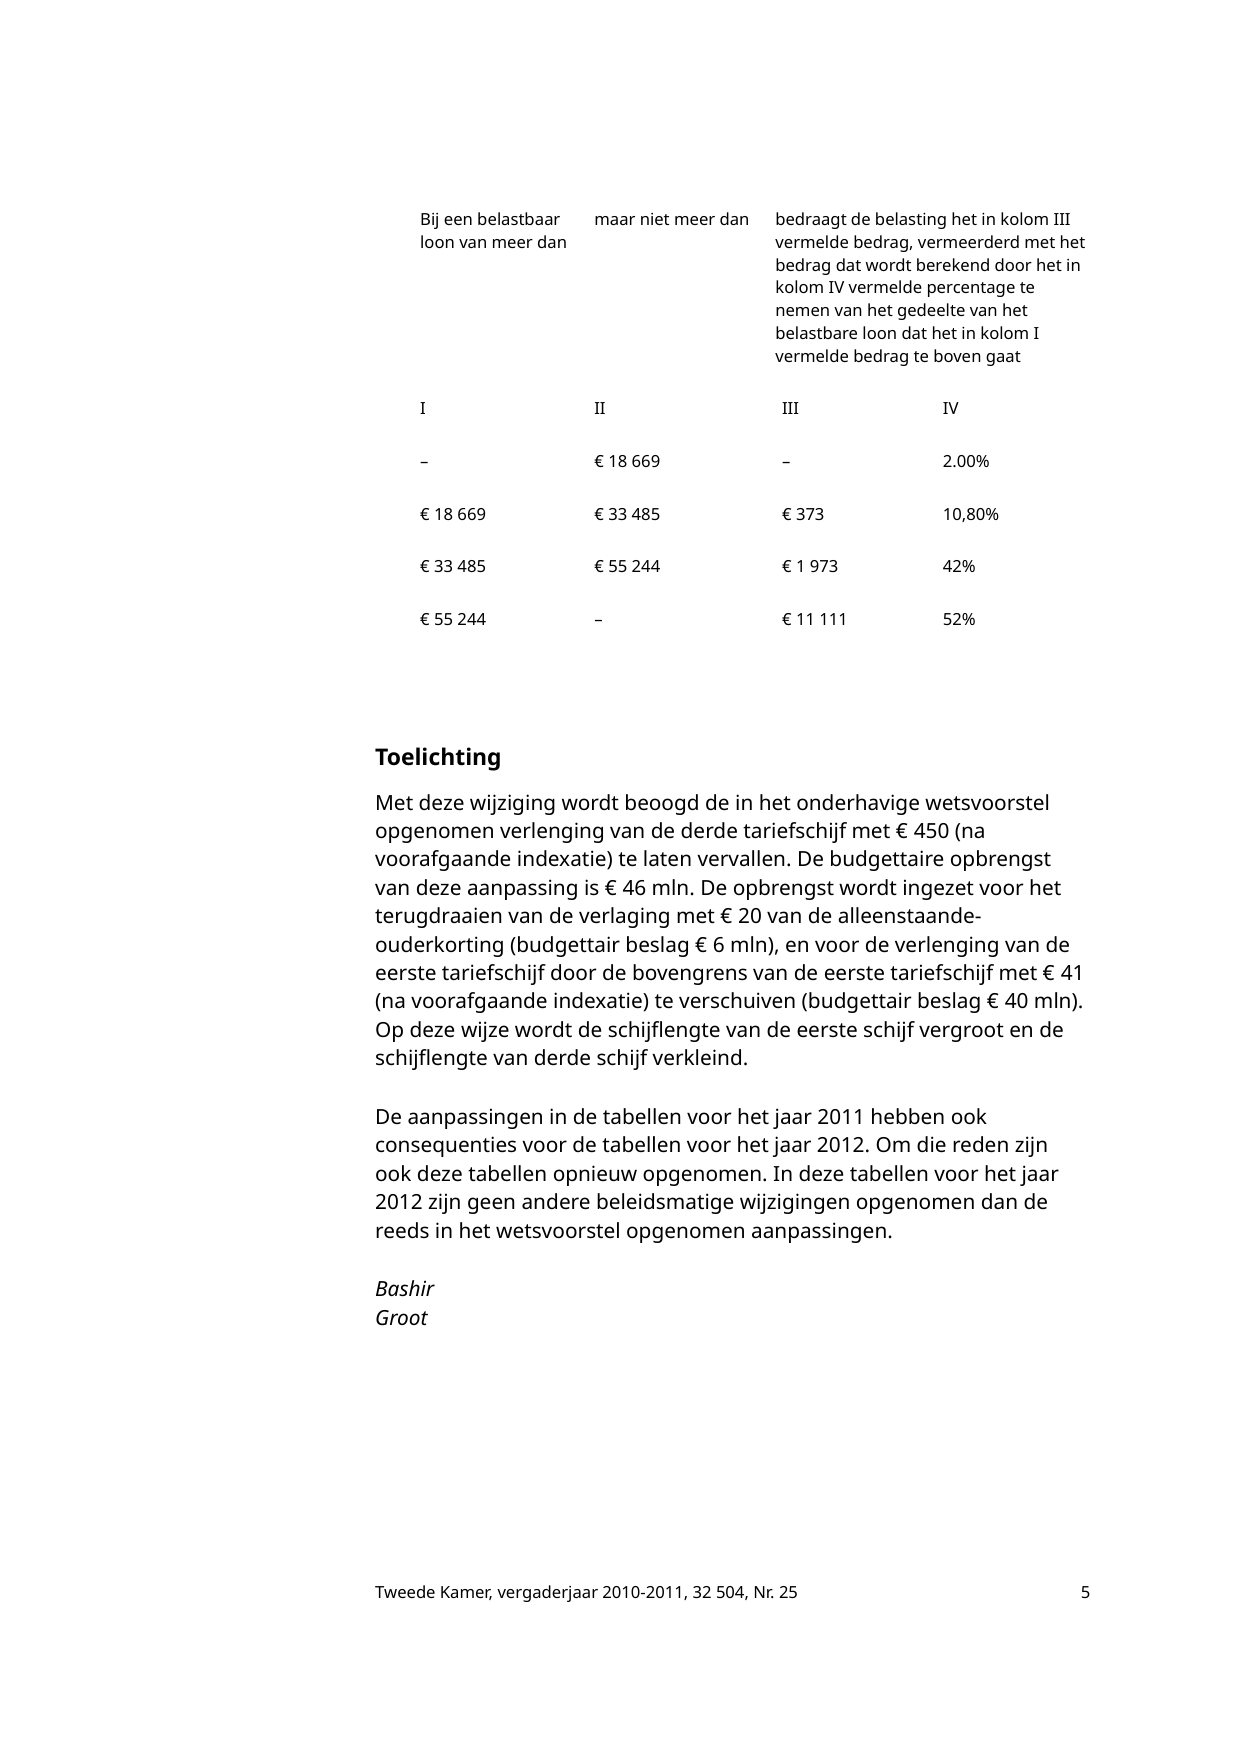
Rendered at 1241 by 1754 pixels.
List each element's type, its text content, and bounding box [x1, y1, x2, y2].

table_cell € 18 669 [594, 450, 782, 502]
table_cell – [420, 450, 594, 502]
table_header maar niet meer dan [594, 208, 775, 397]
table_cell € 55 244 [420, 608, 594, 660]
table_cell 42% [943, 555, 1090, 608]
table_cell 52% [943, 608, 1090, 660]
text Bashir [375, 1274, 1090, 1303]
table_cell 2.00% [943, 450, 1090, 502]
text Groot [375, 1303, 1090, 1331]
table_cell – [782, 450, 943, 502]
table_cell € 1 973 [782, 555, 943, 608]
table_cell € 11 111 [782, 608, 943, 660]
text Met deze wijziging wordt beoogd de in het onderhavige wetsvoorstel opgenomen verlenging van de derde tariefschijf met € 450 (na voorafgaande indexatie) te laten vervallen. De budgettaire opbrengst van deze aanpassing is € 46 mln. De opbrengst wordt ingezet voor het terugdraaien van de verlaging met € 20 van de alleenstaande-ouderkorting (budgettair beslag € 6 mln), en voor de verlenging van de eerste tariefschijf door de bovengrens van de eerste tariefschijf met € 41 (na voorafgaande indexatie) te verschuiven (budgettair beslag € 40 mln). Op deze wijze wordt de schijflengte van de eerste schijf vergroot en de schijflengte van derde schijf verkleind. [375, 788, 1090, 1072]
table_cell III [782, 397, 943, 449]
table_header bedraagt de belasting het in kolom III vermelde bedrag, vermeerderd met het bedrag dat wordt berekend door het in kolom IV vermelde percentage te nemen van het gedeelte van het belastbare loon dat het in kolom I vermelde bedrag te boven gaat [775, 208, 1090, 397]
table_header Bij een belastbaar loon van meer dan [420, 208, 594, 397]
table_cell I [420, 397, 594, 449]
text De aanpassingen in de tabellen voor het jaar 2011 hebben ook consequenties voor de tabellen voor het jaar 2012. Om die reden zijn ook deze tabellen opnieuw opgenomen. In deze tabellen voor het jaar 2012 zijn geen andere beleidsmatige wijzigingen opgenomen dan de reeds in het wetsvoorstel opgenomen aanpassingen. [375, 1102, 1090, 1244]
table_cell 10,80% [943, 502, 1090, 555]
table_cell – [594, 608, 782, 660]
table_cell € 18 669 [420, 502, 594, 555]
table_cell € 55 244 [594, 555, 782, 608]
table_cell € 33 485 [594, 502, 782, 555]
table_cell IV [943, 397, 1090, 449]
table_cell € 33 485 [420, 555, 594, 608]
table_cell II [594, 397, 782, 449]
subtitle Toelichting [375, 741, 1090, 773]
table_cell € 373 [782, 502, 943, 555]
